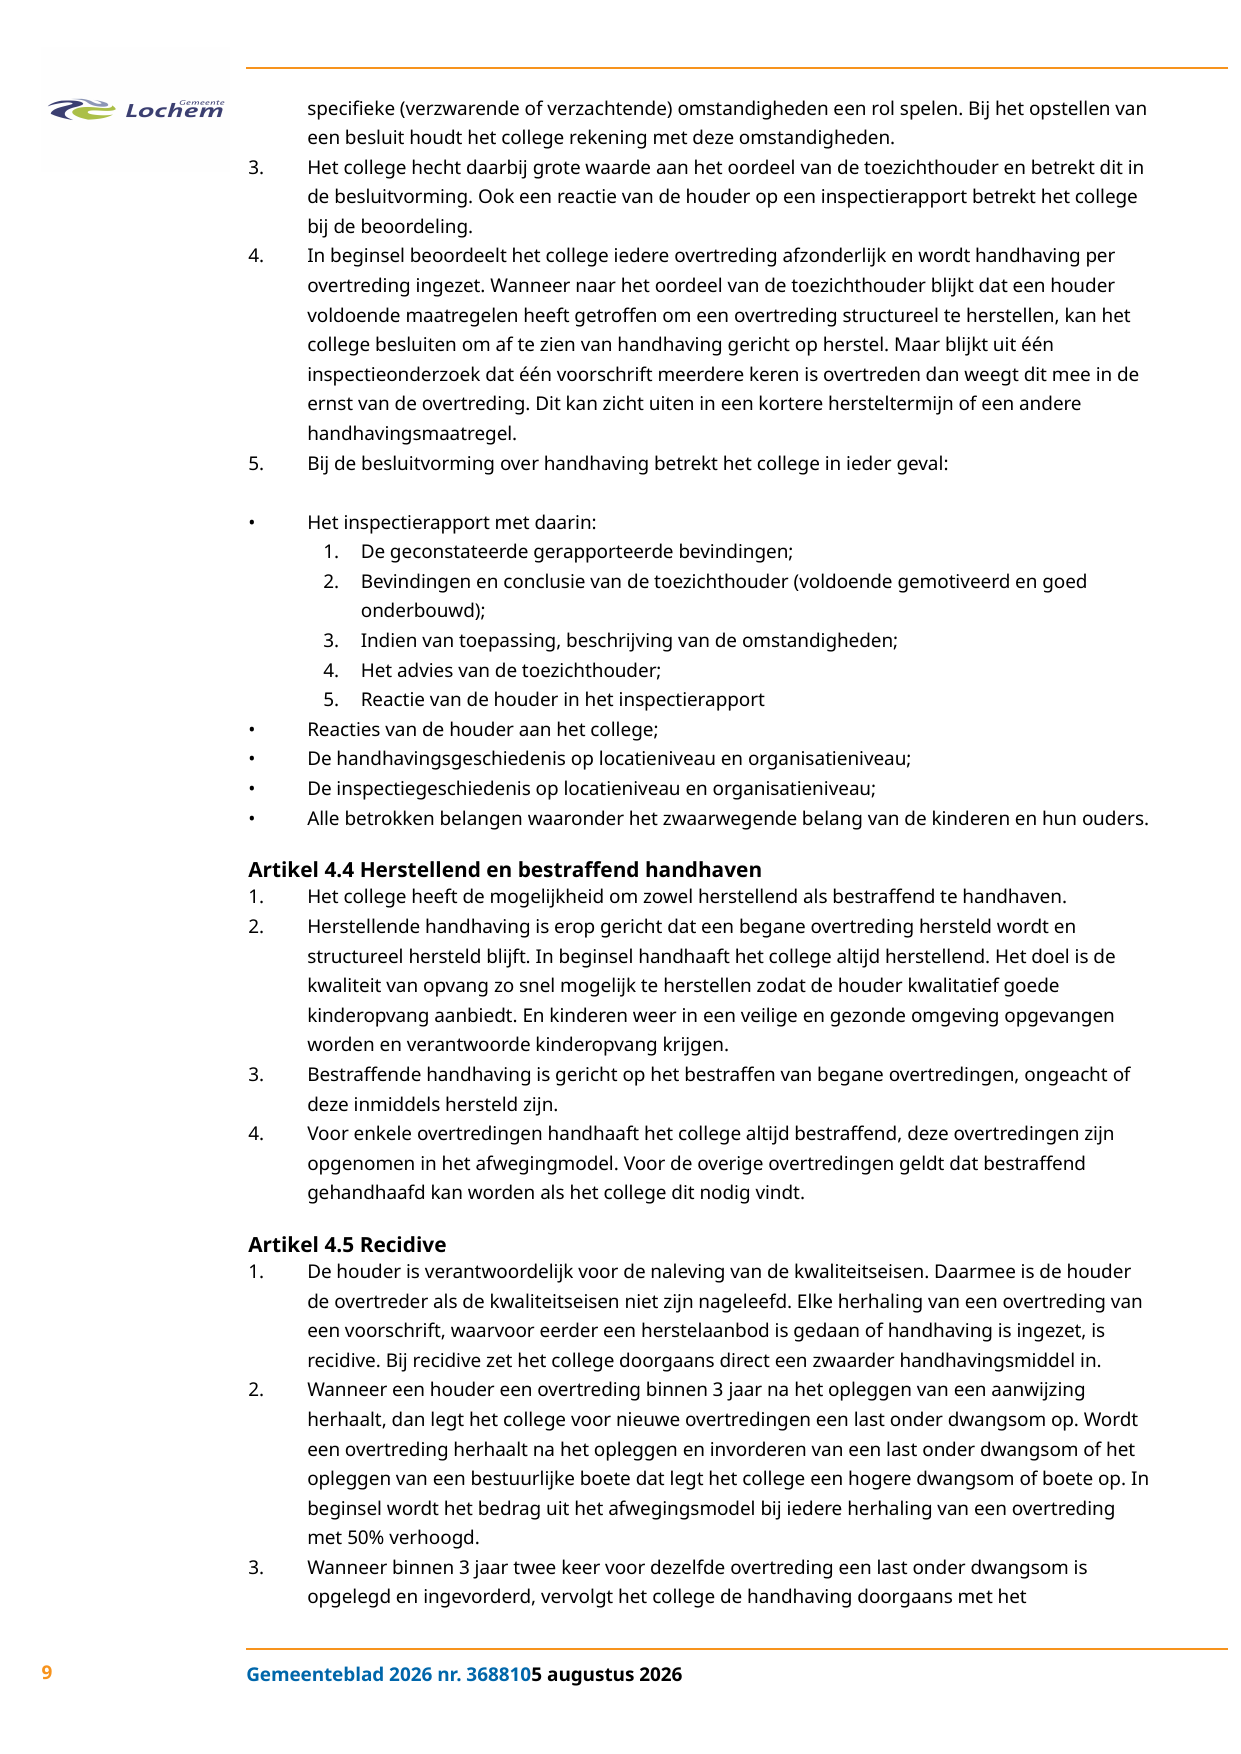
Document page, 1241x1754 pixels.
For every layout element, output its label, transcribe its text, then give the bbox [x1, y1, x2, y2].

list Bestraffende handhaving is gericht op het bestraffen van begane overtredingen, ongeacht of deze inmiddels hersteld zijn. [248, 1061, 1152, 1116]
list Reacties van de houder aan het college; [248, 716, 1152, 742]
list Alle betrokken belangen waaronder het zwaarwegende belang van de kinderen en hun ouders. [248, 805, 1152, 831]
list Wanneer een houder een overtreding binnen 3 jaar na het opleggen van een aanwijzing herhaalt, dan legt het college voor nieuwe overtredingen een last onder dwangsom op. Wordt een overtreding herhaalt na het opleggen en invorderen van een last onder dwangsom of het opleggen van een bestuurlijke boete dat legt het college een hogere dwangsom of boete op. In beginsel wordt het bedrag uit het afwegingsmodel bij iedere herhaling van een overtreding met 50% verhoogd. [248, 1377, 1152, 1550]
list Herstellende handhaving is erop gericht dat een begane overtreding hersteld wordt en structureel hersteld blijft. In beginsel handhaaft het college altijd herstellend. Het doel is de kwaliteit van opvang zo snel mogelijk te herstellen zodat de houder kwalitatief goede kinderopvang aanbiedt. En kinderen weer in een veilige en gezonde omgeving opgevangen worden en verantwoorde kinderopvang krijgen. [248, 913, 1152, 1057]
list De houder is verantwoordelijk voor de naleving van de kwaliteitseisen. Daarmee is de houder de overtreder als de kwaliteitseisen niet zijn nageleefd. Elke herhaling van een overtreding van een voorschrift, waarvoor eerder een herstelaanbod is gedaan of handhaving is ingezet, is recidive. Bij recidive zet het college doorgaans direct een zwaarder handhavingsmiddel in. [248, 1258, 1152, 1373]
list Het college heeft de mogelijkheid om zowel herstellend als bestraffend te handhaven. [248, 884, 1152, 909]
list Het inspectierapport met daarin: [248, 509, 1152, 535]
list Wanneer binnen 3 jaar twee keer voor dezelfde overtreding een last onder dwangsom is opgelegd en ingevorderd, vervolgt het college de handhaving doorgaans met het [248, 1554, 1152, 1609]
text Artikel 4.5 Recidive [248, 1230, 1152, 1258]
list Voor enkele overtredingen handhaaft het college altijd bestraffend, deze overtredingen zijn opgenomen in het afwegingmodel. Voor de overige overtredingen geldt dat bestraffend gehandhaafd kan worden als het college dit nodig vindt. [248, 1120, 1152, 1205]
list In beginsel beoordeelt het college iedere overtreding afzonderlijk en wordt handhaving per overtreding ingezet. Wanneer naar het oordeel van de toezichthouder blijkt dat een houder voldoende maatregelen heeft getroffen om een overtreding structureel te herstellen, kan het college besluiten om af te zien van handhaving gericht op herstel. Maar blijkt uit één inspectieonderzoek dat één voorschrift meerdere keren is overtreden dan weegt dit mee in de ernst van de overtreding. Dit kan zicht uiten in een kortere hersteltermijn of een andere handhavingsmaatregel. [248, 243, 1152, 446]
list De geconstateerde gerapporteerde bevindingen; [323, 538, 1152, 564]
list De inspectiegeschiedenis op locatieniveau en organisatieniveau; [248, 775, 1152, 801]
list Bij de besluitvorming over handhaving betrekt het college in ieder geval: [248, 450, 1152, 476]
list Bevindingen en conclusie van de toezichthouder (voldoende gemotiveerd en goed onderbouwd); [323, 568, 1152, 623]
list Indien van toepassing, beschrijving van de omstandigheden; [323, 627, 1152, 653]
list Het college hecht daarbij grote waarde aan het oordeel van de toezichthouder en betrekt dit in de besluitvorming. Ook een reactie van de houder op een inspectierapport betrekt het college bij de beoordeling. [248, 154, 1152, 239]
text Artikel 4.4 Herstellend en bestraffend handhaven [248, 855, 1152, 884]
list specifieke (verzwarende of verzachtende) omstandigheden een rol spelen. Bij het opstellen van een besluit houdt het college rekening met deze omstandigheden. [248, 95, 1152, 150]
picture [41, 47, 231, 172]
list Het advies van de toezichthouder; [323, 657, 1152, 683]
list De handhavingsgeschiedenis op locatieniveau en organisatieniveau; [248, 746, 1152, 771]
list Reactie van de houder in het inspectierapport [323, 686, 1152, 712]
